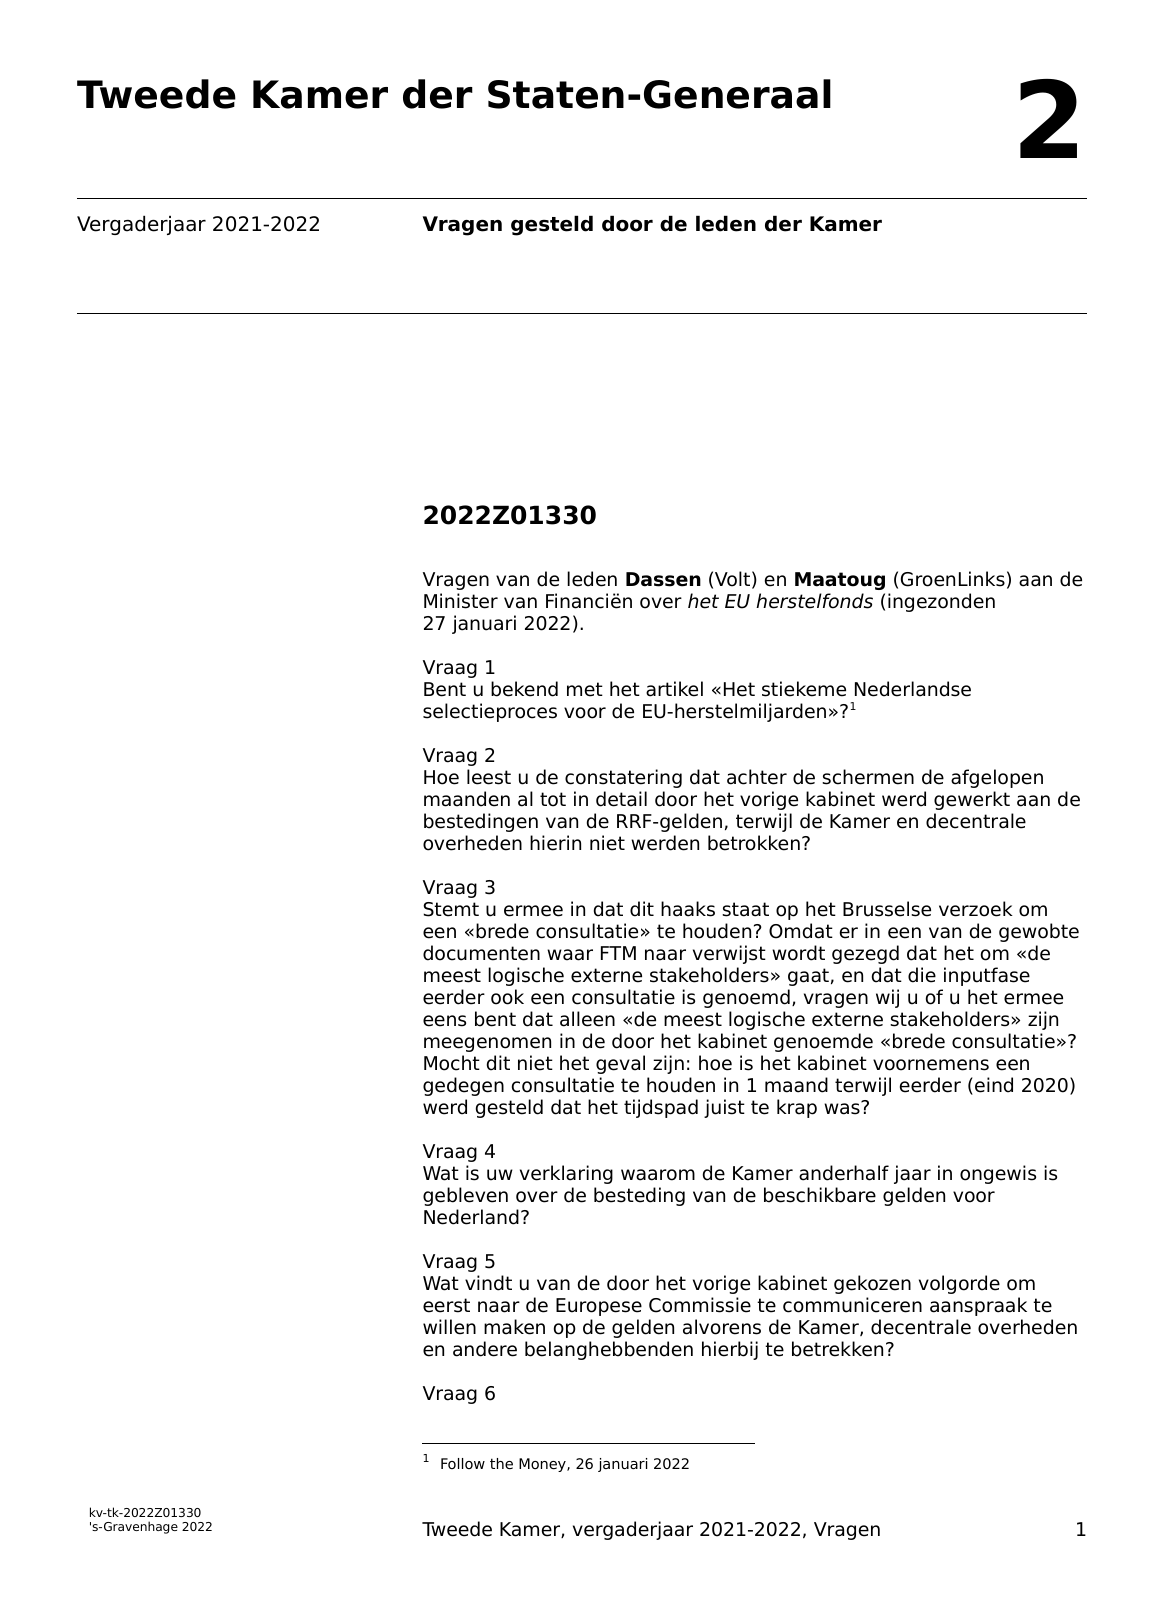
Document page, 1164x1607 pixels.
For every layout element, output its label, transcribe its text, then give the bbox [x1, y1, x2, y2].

table_cell Vragen gesteld door de leden der Kamer [422, 199, 1087, 313]
text Follow the Money, 26 januari 2022 [422, 1452, 1087, 1474]
text Vraag 6 [422, 1383, 1087, 1405]
text kv-tk-2022Z01330 [88, 1506, 323, 1520]
text Vraag 2 [422, 745, 1087, 767]
table_header 2 [886, 59, 1087, 198]
text Vragen van de leden Dassen (Volt) en Maatoug (GroenLinks) aan de Minister van Financiën over het EU herstelfonds (ingezonden 27 januari 2022). [422, 569, 1087, 635]
table_header Tweede Kamer der Staten-Generaal [77, 59, 886, 198]
text Bent u bekend met het artikel «Het stiekeme Nederlandse selectieproces voor de EU-herstelmiljarden»? [422, 679, 1087, 723]
text Wat is uw verklaring waarom de Kamer anderhalf jaar in ongewis is gebleven over de besteding van de beschikbare gelden voor Nederland? [422, 1163, 1087, 1229]
text Stemt u ermee in dat dit haaks staat op het Brusselse verzoek om een «brede consultatie» te houden? Omdat er in een van de gewobte documenten waar FTM naar verwijst wordt gezegd dat het om «de meest logische externe stakeholders» gaat, en dat die inputfase eerder ook een consultatie is genoemd, vragen wij u of u het ermee eens bent dat alleen «de meest logische externe stakeholders» zijn meegenomen in de door het kabinet genoemde «brede consultatie»? Mocht dit niet het geval zijn: hoe is het kabinet voornemens een gedegen consultatie te houden in 1 maand terwijl eerder (eind 2020) werd gesteld dat het tijdspad juist te krap was? [422, 899, 1087, 1119]
text 's-Gravenhage 2022 [88, 1520, 323, 1534]
text Hoe leest u de constatering dat achter de schermen de afgelopen maanden al tot in detail door het vorige kabinet werd gewerkt aan de bestedingen van de RRF-gelden, terwijl de Kamer en decentrale overheden hierin niet werden betrokken? [422, 767, 1087, 855]
table_cell Vergaderjaar 2021-2022 [77, 199, 422, 313]
text Vraag 1 [422, 657, 1087, 679]
text Vraag 4 [422, 1141, 1087, 1163]
text Vraag 3 [422, 877, 1087, 899]
text Vraag 5 [422, 1251, 1087, 1273]
text Wat vindt u van de door het vorige kabinet gekozen volgorde om eerst naar de Europese Commissie te communiceren aanspraak te willen maken op de gelden alvorens de Kamer, decentrale overheden en andere belanghebbenden hierbij te betrekken? [422, 1273, 1087, 1361]
text 2022Z01330 [422, 501, 1087, 531]
